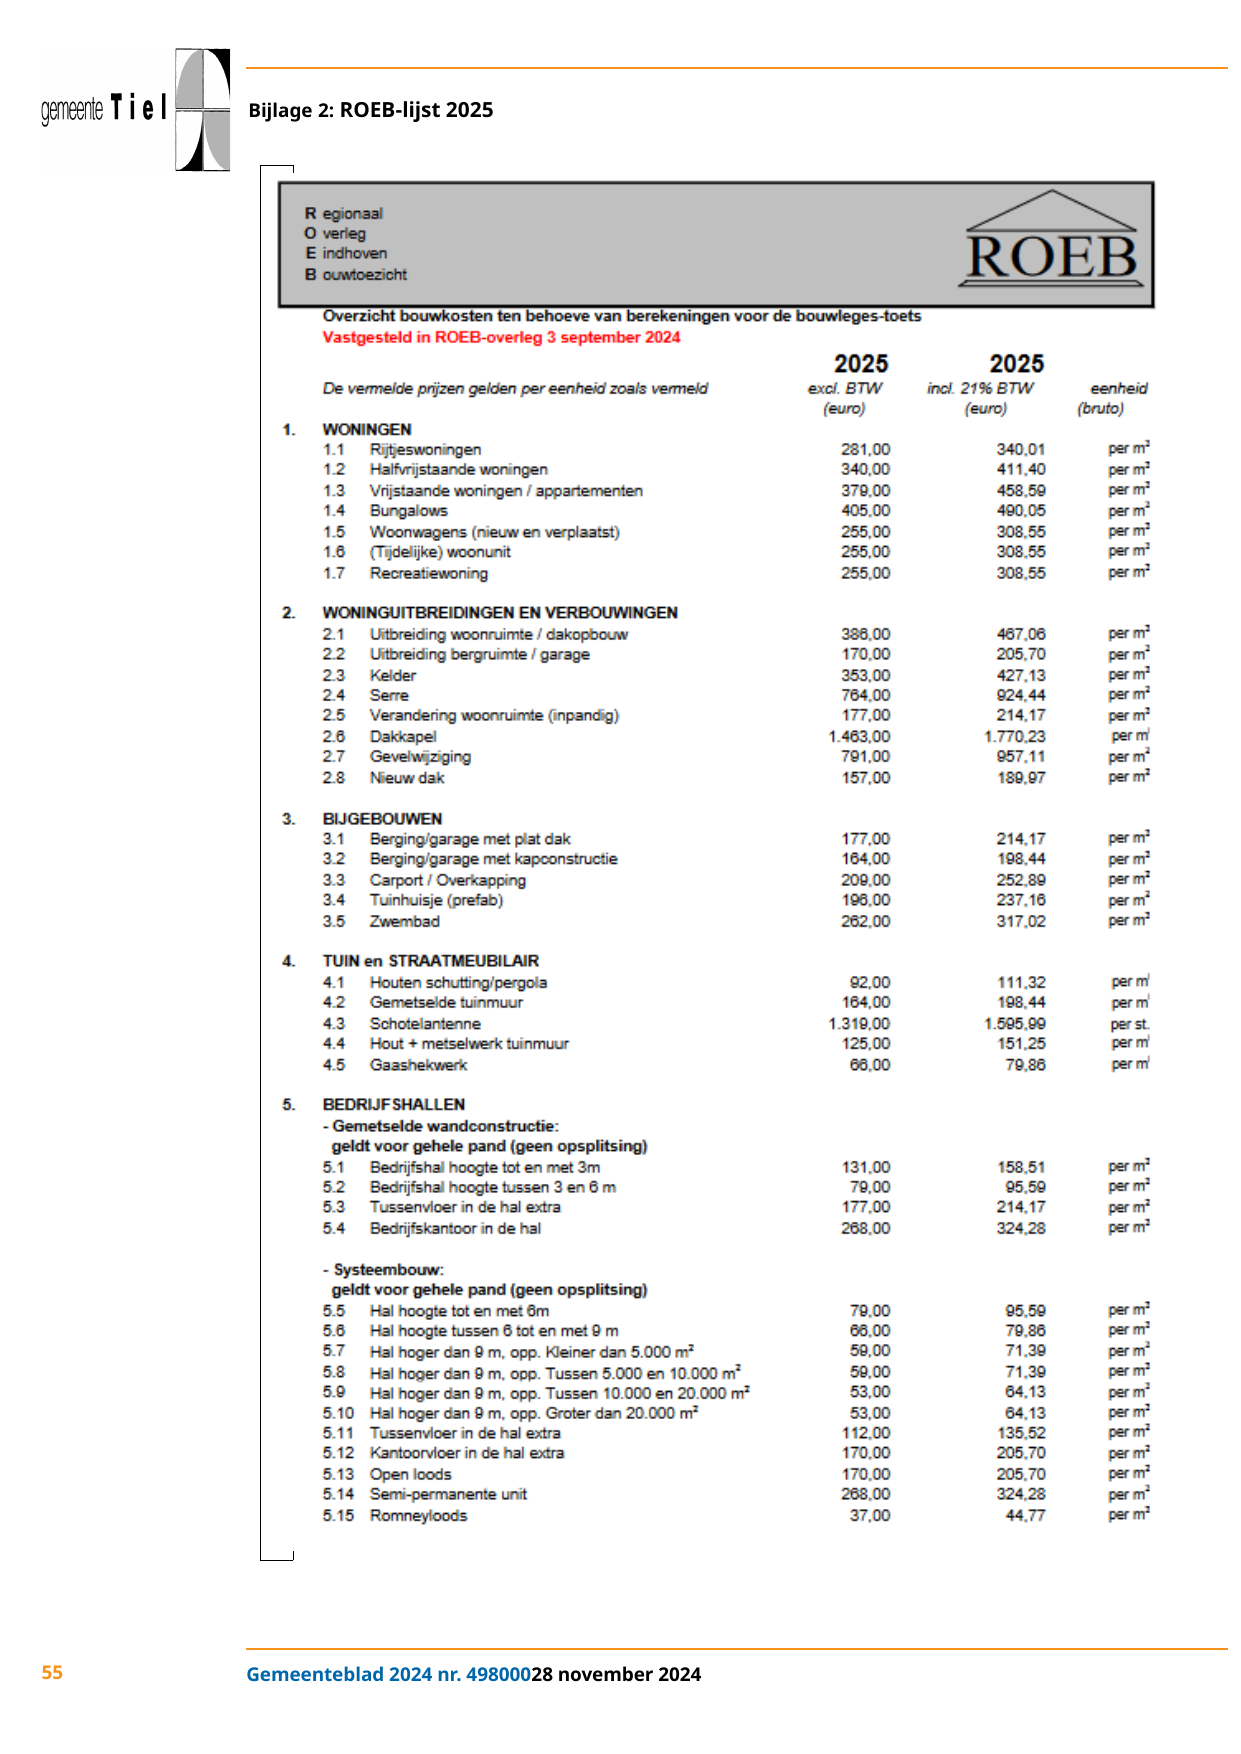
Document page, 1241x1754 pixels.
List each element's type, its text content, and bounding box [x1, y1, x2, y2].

text Bijlage 2: ROEB-lijst 2025 [248, 95, 1152, 123]
picture [268, 173, 1173, 1551]
picture [41, 47, 231, 172]
